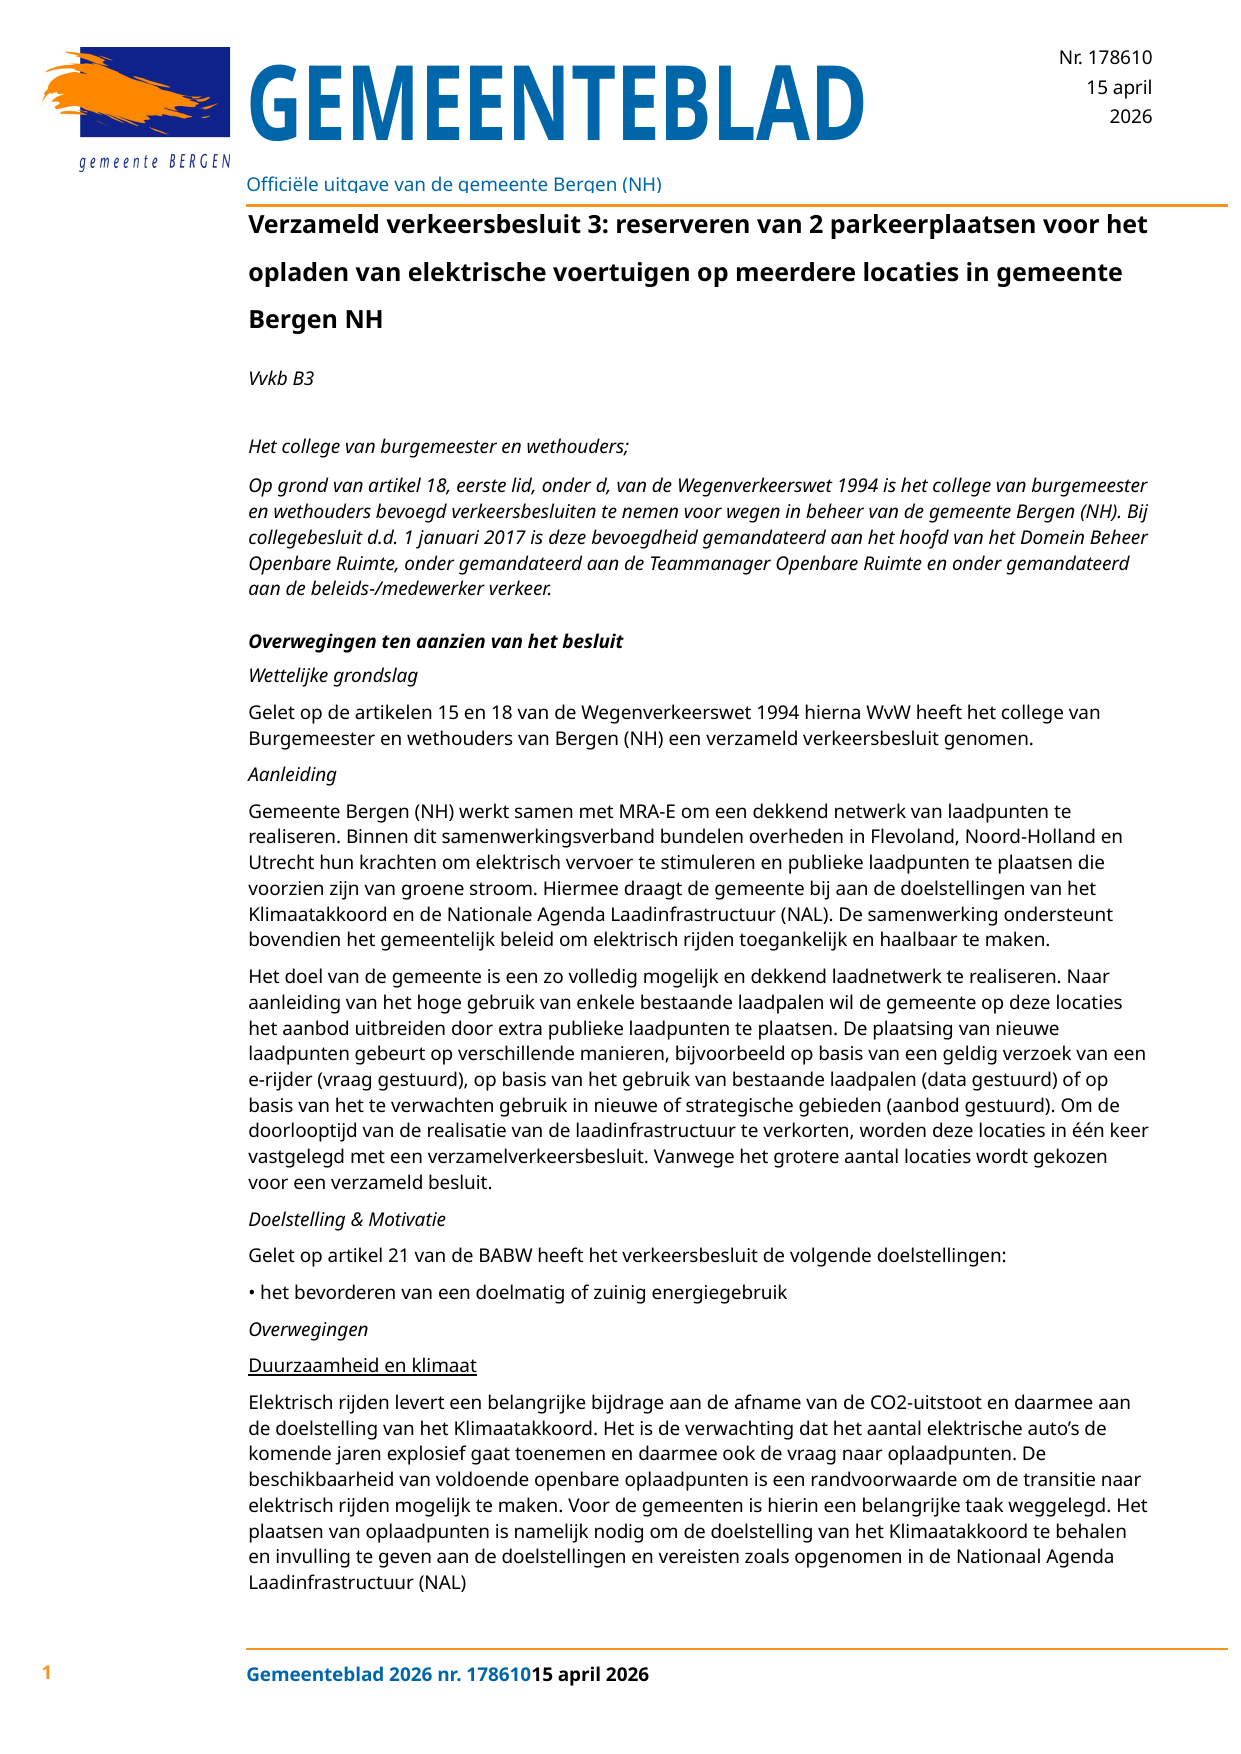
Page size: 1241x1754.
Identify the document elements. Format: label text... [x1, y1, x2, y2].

text Wettelijke grondslag [248, 662, 1152, 688]
text Verzameld verkeersbesluit 3: reserveren van 2 parkeerplaatsen voor het opladen van elektrische voertuigen op meerdere locaties in gemeente Bergen NH [248, 207, 1152, 336]
text Gelet op de artikelen 15 en 18 van de Wegenverkeerswet 1994 hierna WvW heeft het college van Burgemeester en wethouders van Bergen (NH) een verzameld verkeersbesluit genomen. [248, 699, 1152, 750]
text Het doel van de gemeente is een zo volledig mogelijk en dekkend laadnetwerk te realiseren. Naar aanleiding van het hoge gebruik van enkele bestaande laadpalen wil de gemeente op deze locaties het aanbod uitbreiden door extra publieke laadpunten te plaatsen. De plaatsing van nieuwe laadpunten gebeurt op verschillende manieren, bijvoorbeeld op basis van een geldig verzoek van een e-rijder (vraag gestuurd), op basis van het gebruik van bestaande laadpalen (data gestuurd) of op basis van het te verwachten gebruik in nieuwe of strategische gebieden (aanbod gestuurd). Om de doorlooptijd van de realisatie van de laadinfrastructuur te verkorten, worden deze locaties in één keer vastgelegd met een verzamelverkeersbesluit. Vanwege het grotere aantal locaties wordt gekozen voor een verzameld besluit. [248, 963, 1152, 1195]
text Elektrisch rijden levert een belangrijke bijdrage aan de afname van de CO2-uitstoot en daarmee aan de doelstelling van het Klimaatakkoord. Het is de verwachting dat het aantal elektrische auto’s de komende jaren explosief gaat toenemen en daarmee ook de vraag naar oplaadpunten. De beschikbaarheid van voldoende openbare oplaadpunten is een randvoorwaarde om de transitie naar elektrisch rijden mogelijk te maken. Voor de gemeenten is hierin een belangrijke taak weggelegd. Het plaatsen van oplaadpunten is namelijk nodig om de doelstelling van het Klimaatakkoord te behalen en invulling te geven aan de doelstellingen en vereisten zoals opgenomen in de Nationaal Agenda Laadinfrastructuur (NAL) [248, 1389, 1152, 1595]
text Duurzaamheid en klimaat [248, 1352, 1152, 1378]
text Gemeente Bergen (NH) werkt samen met MRA-E om een dekkend netwerk van laadpunten te realiseren. Binnen dit samenwerkingsverband bundelen overheden in Flevoland, Noord-Holland en Utrecht hun krachten om elektrisch vervoer te stimuleren en publieke laadpunten te plaatsen die voorzien zijn van groene stroom. Hiermee draagt de gemeente bij aan de doelstellingen van het Klimaatakkoord en de Nationale Agenda Laadinfrastructuur (NAL). De samenwerking ondersteunt bovendien het gemeentelijk beleid om elektrisch rijden toegankelijk en haalbaar te maken. [248, 798, 1152, 952]
text Overwegingen ten aanzien van het besluit [248, 628, 1152, 654]
text Gelet op artikel 21 van de BABW heeft het verkeersbesluit de volgende doelstellingen: [248, 1242, 1152, 1268]
text Op grond van artikel 18, eerste lid, onder d, van de Wegenverkeerswet 1994 is het college van burgemeester en wethouders bevoegd verkeersbesluiten te nemen voor wegen in beheer van de gemeente Bergen (NH). Bij collegebesluit d.d. 1 januari 2017 is deze bevoegdheid gemandateerd aan het hoofd van het Domein Beheer Openbare Ruimte, onder gemandateerd aan de Teammanager Openbare Ruimte en onder gemandateerd aan de beleids-/medewerker verkeer. [248, 472, 1152, 601]
text • het bevorderen van een doelmatig of zuinig energiegebruik [248, 1279, 1152, 1305]
text Het college van burgemeester en wethouders; [248, 433, 1152, 459]
picture [41, 47, 231, 172]
text Doelstelling & Motivatie [248, 1206, 1152, 1232]
text Vvkb B3 [248, 366, 1152, 391]
text Overwegingen [248, 1316, 1152, 1342]
text Aanleiding [248, 761, 1152, 787]
